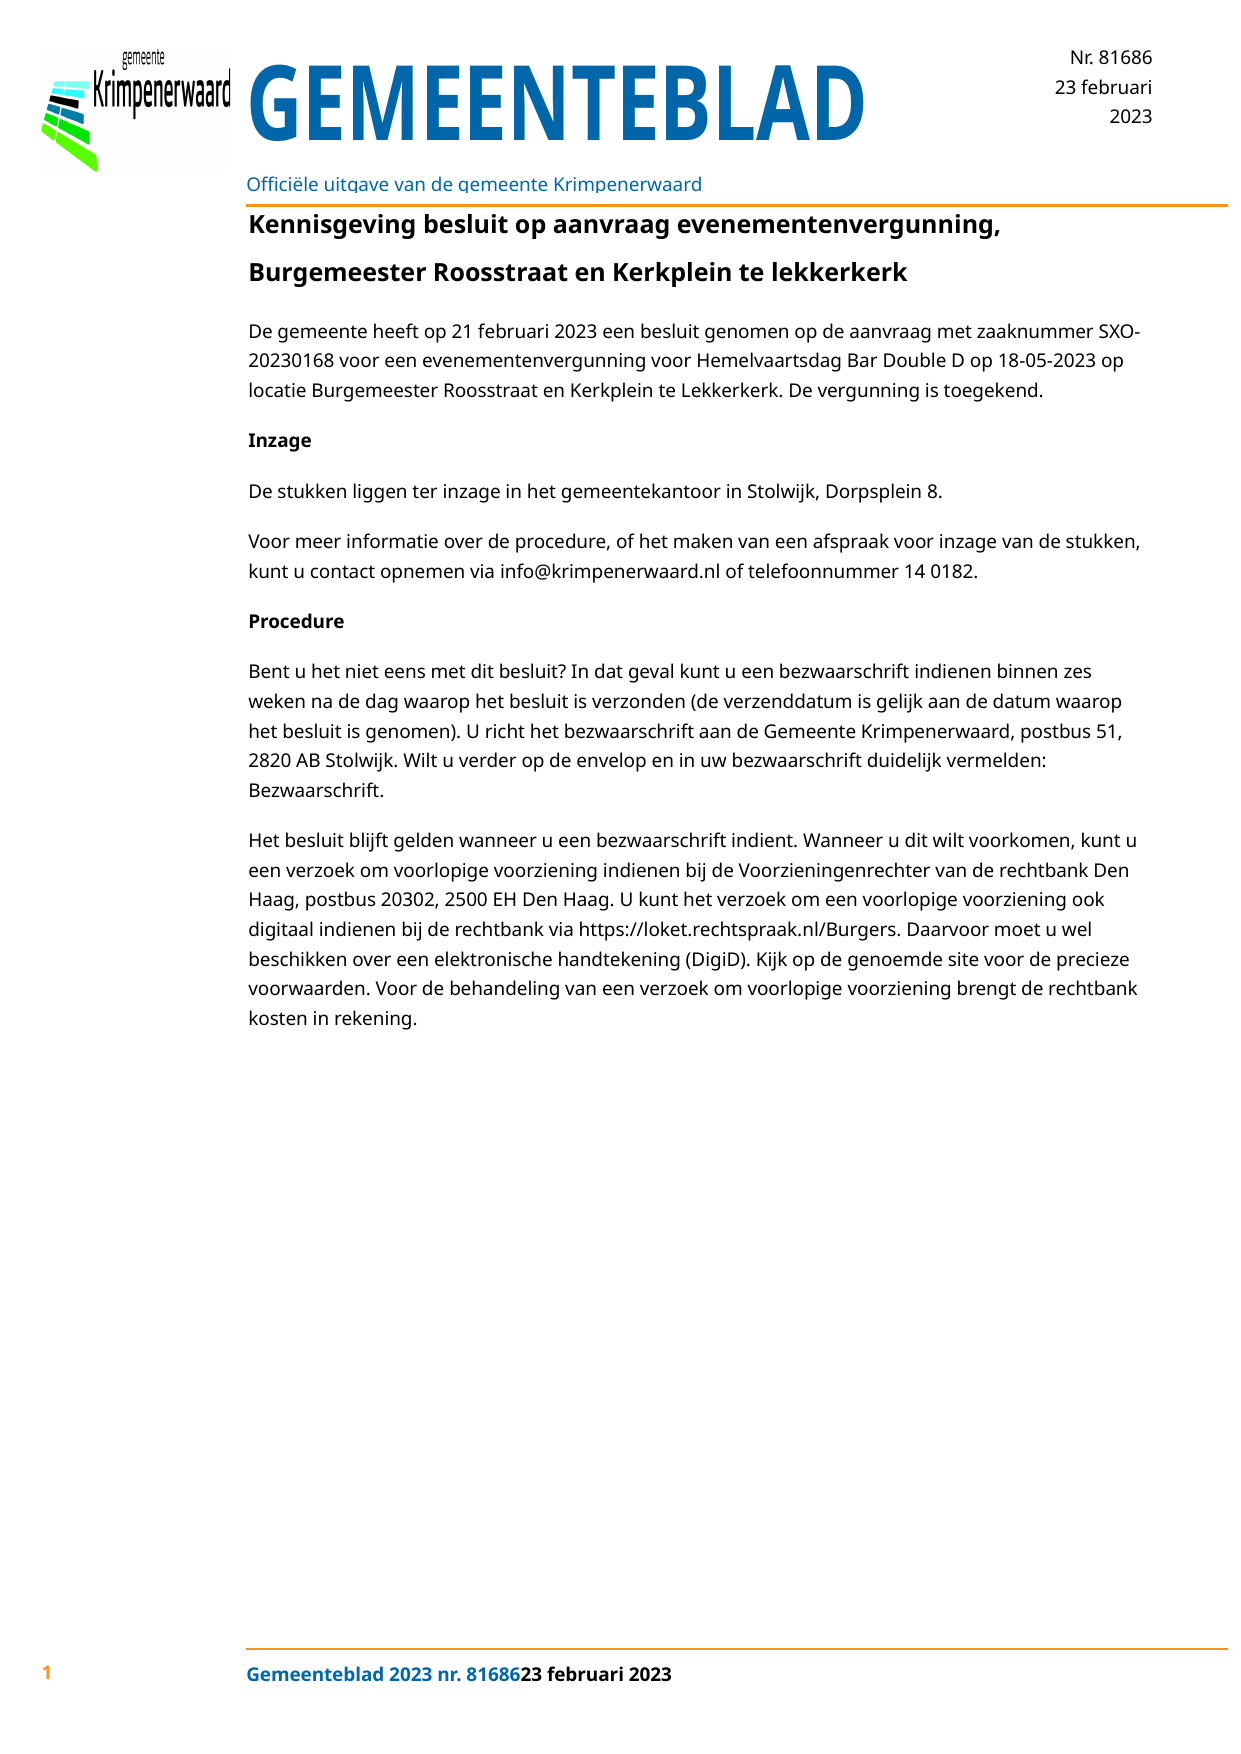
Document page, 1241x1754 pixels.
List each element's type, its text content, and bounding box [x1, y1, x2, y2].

picture [41, 47, 231, 172]
text De gemeente heeft op 21 februari 2023 een besluit genomen op de aanvraag met zaaknummer SXO-20230168 voor een evenementenvergunning voor Hemelvaartsdag Bar Double D op 18-05-2023 op locatie Burgemeester Roosstraat en Kerkplein te Lekkerkerk. De vergunning is toegekend. [248, 318, 1152, 403]
text Bent u het niet eens met dit besluit? In dat geval kunt u een bezwaarschrift indienen binnen zes weken na de dag waarop het besluit is verzonden (de verzenddatum is gelijk aan de datum waarop het besluit is genomen). U richt het bezwaarschrift aan de Gemeente Krimpenerwaard, postbus 51, 2820 AB Stolwijk. Wilt u verder op de envelop en in uw bezwaarschrift duidelijk vermelden: Bezwaarschrift. [248, 659, 1152, 803]
text Kennisgeving besluit op aanvraag evenementenvergunning, Burgemeester Roosstraat en Kerkplein te lekkerkerk [248, 207, 1152, 288]
text Voor meer informatie over de procedure, of het maken van een afspraak voor inzage van de stukken, kunt u contact opnemen via info@krimpenerwaard.nl of telefoonnummer 14 0182. [248, 528, 1152, 584]
text De stukken liggen ter inzage in het gemeentekantoor in Stolwijk, Dorpsplein 8. [248, 478, 1152, 504]
text Procedure [248, 608, 1152, 634]
text Het besluit blijft gelden wanneer u een bezwaarschrift indient. Wanneer u dit wilt voorkomen, kunt u een verzoek om voorlopige voorziening indienen bij de Voorzieningenrechter van de rechtbank Den Haag, postbus 20302, 2500 EH Den Haag. U kunt het verzoek om een voorlopige voorziening ook digitaal indienen bij de rechtbank via https://loket.rechtspraak.nl/Burgers. Daarvoor moet u wel beschikken over een elektronische handtekening (DigiD). Kijk op de genoemde site voor de precieze voorwaarden. Voor de behandeling van een verzoek om voorlopige voorziening brengt de rechtbank kosten in rekening. [248, 827, 1152, 1031]
text Inzage [248, 427, 1152, 453]
